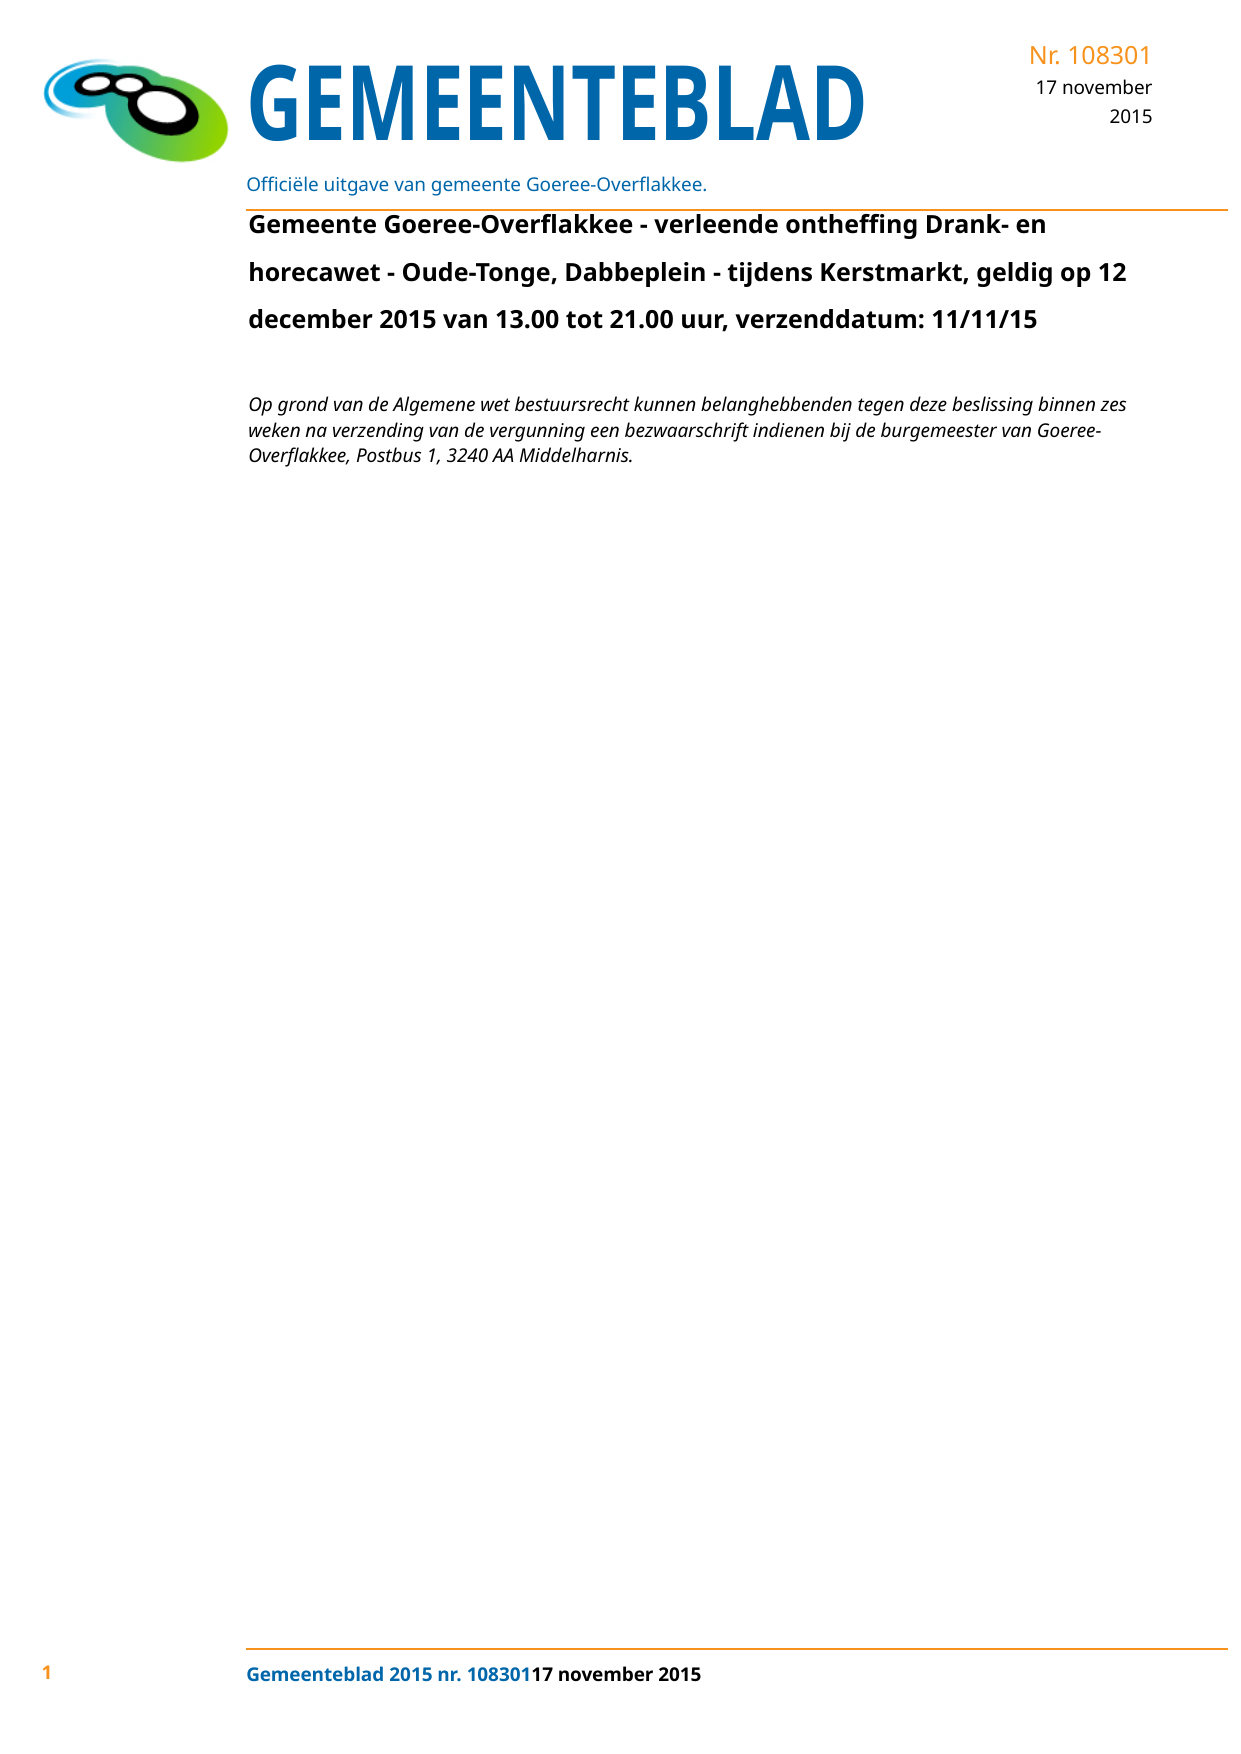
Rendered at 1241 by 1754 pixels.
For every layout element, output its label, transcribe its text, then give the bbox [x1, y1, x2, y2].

text Gemeente Goeree-Overflakkee - verleende ontheffing Drank- en horecawet - Oude-Tonge, Dabbeplein - tijdens Kerstmarkt, geldig op 12 december 2015 van 13.00 tot 21.00 uur, verzenddatum: 11/11/15 [248, 211, 1152, 336]
text Op grond van de Algemene wet bestuursrecht kunnen belanghebbenden tegen deze beslissing binnen zes weken na verzending van de vergunning een bezwaarschrift indienen bij de burgemeester van Goeree-Overflakkee, Postbus 1, 3240 AA Middelharnis. [248, 391, 1152, 468]
picture [41, 47, 231, 172]
